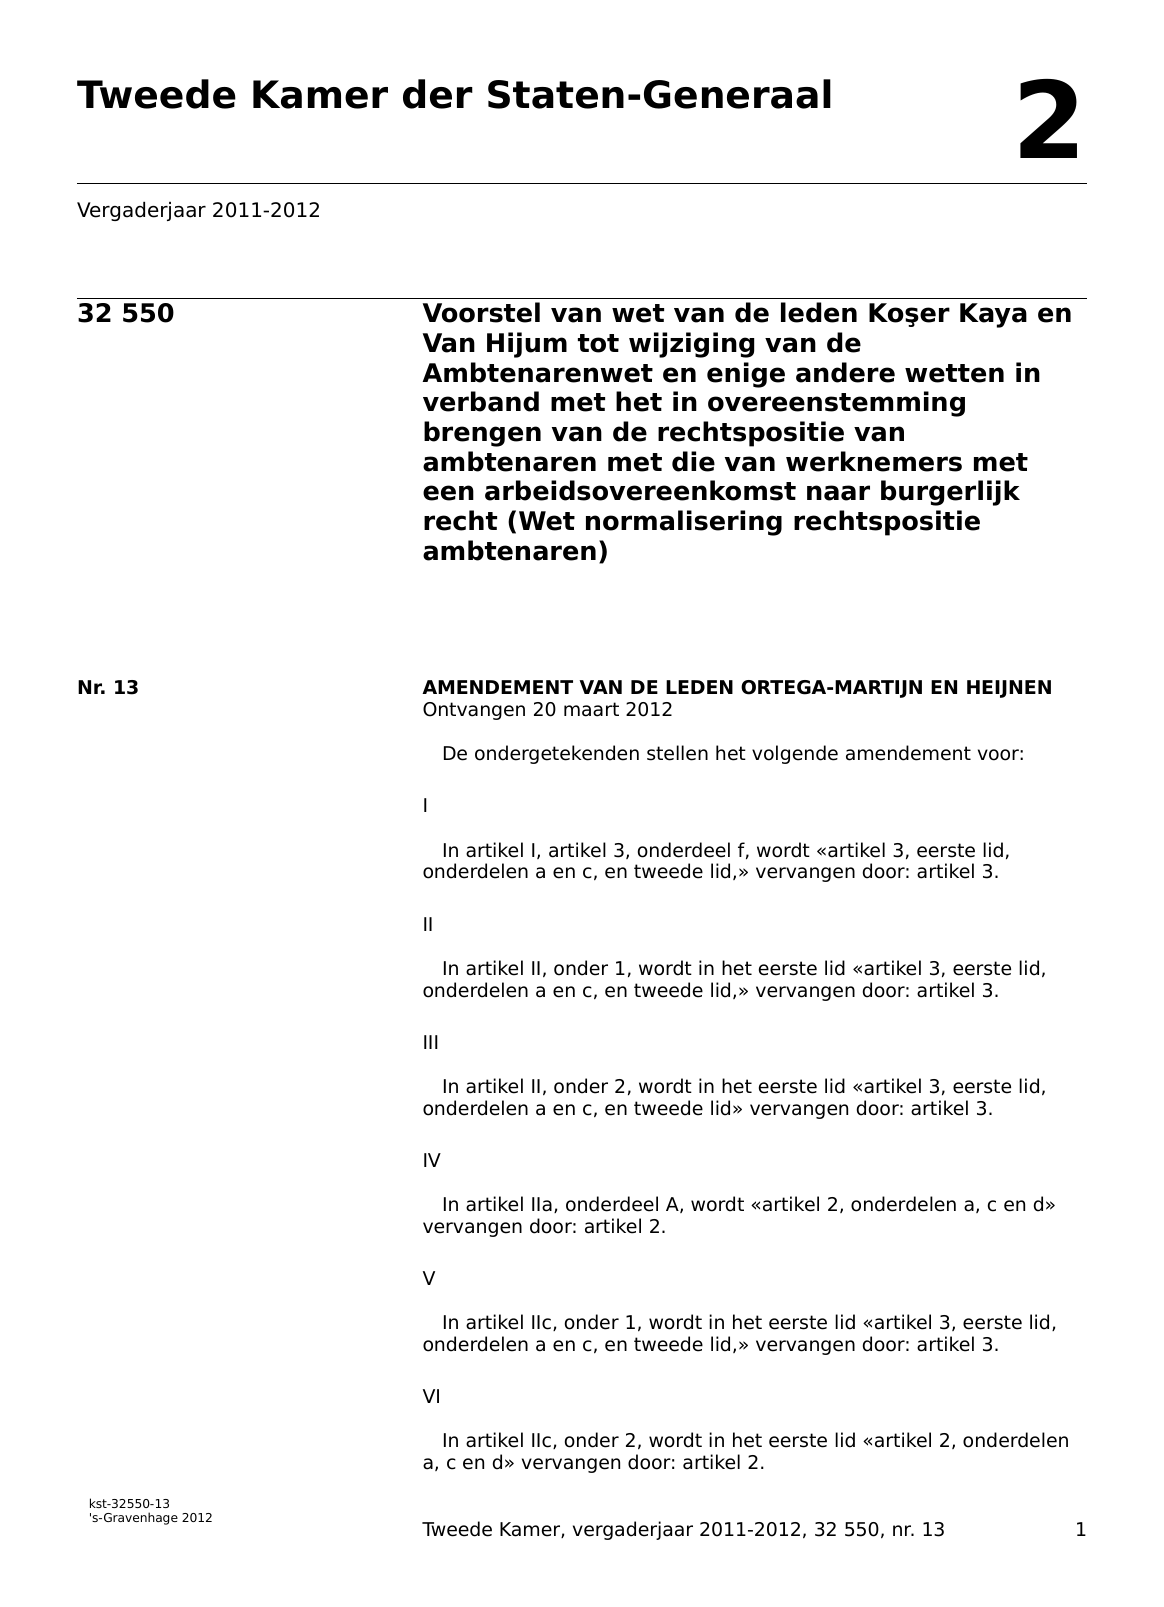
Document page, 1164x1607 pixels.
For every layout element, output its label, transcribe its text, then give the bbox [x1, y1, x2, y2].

subtitle I [422, 795, 1087, 817]
text De ondergetekenden stellen het volgende amendement voor: [422, 743, 1087, 765]
text In artikel II, onder 1, wordt in het eerste lid «artikel 3, eerste lid, onderdelen a en c, en tweede lid,» vervangen door: artikel 3. [422, 958, 1087, 1002]
text In artikel I, artikel 3, onderdeel f, wordt «artikel 3, eerste lid, onderdelen a en c, en tweede lid,» vervangen door: artikel 3. [422, 839, 1087, 883]
table_header 2 [886, 59, 1087, 183]
subtitle III [422, 1032, 1087, 1053]
subtitle VI [422, 1386, 1087, 1408]
subtitle 32 550 Voorstel van wet van de leden Koşer Kaya en Van Hijum tot wijziging van de Ambtenarenwet en enige andere wetten in verband met het in overeenstemming brengen van de rechtspositie van ambtenaren met die van werknemers met een arbeidsovereenkomst naar burgerlijk recht (Wet normalisering rechtspositie ambtenaren) [77, 299, 1087, 566]
text kst-32550-13 [88, 1497, 323, 1511]
subtitle Nr. 13 AMENDEMENT VAN DE LEDEN ORTEGA-MARTIJN EN HEIJNEN [77, 677, 1087, 699]
text 's-Gravenhage 2012 [88, 1511, 323, 1525]
text Ontvangen 20 maart 2012 [422, 699, 1087, 721]
text In artikel IIa, onderdeel A, wordt «artikel 2, onderdelen a, c en d» vervangen door: artikel 2. [422, 1194, 1087, 1238]
text In artikel II, onder 2, wordt in het eerste lid «artikel 3, eerste lid, onderdelen a en c, en tweede lid» vervangen door: artikel 3. [422, 1076, 1087, 1120]
text In artikel IIc, onder 1, wordt in het eerste lid «artikel 3, eerste lid, onderdelen a en c, en tweede lid,» vervangen door: artikel 3. [422, 1312, 1087, 1356]
subtitle V [422, 1268, 1087, 1290]
subtitle IV [422, 1150, 1087, 1172]
subtitle II [422, 913, 1087, 935]
table_header Tweede Kamer der Staten-Generaal [77, 59, 886, 183]
text In artikel IIc, onder 2, wordt in het eerste lid «artikel 2, onderdelen a, c en d» vervangen door: artikel 2. [422, 1430, 1087, 1474]
table_cell Vergaderjaar 2011-2012 [77, 184, 1087, 298]
